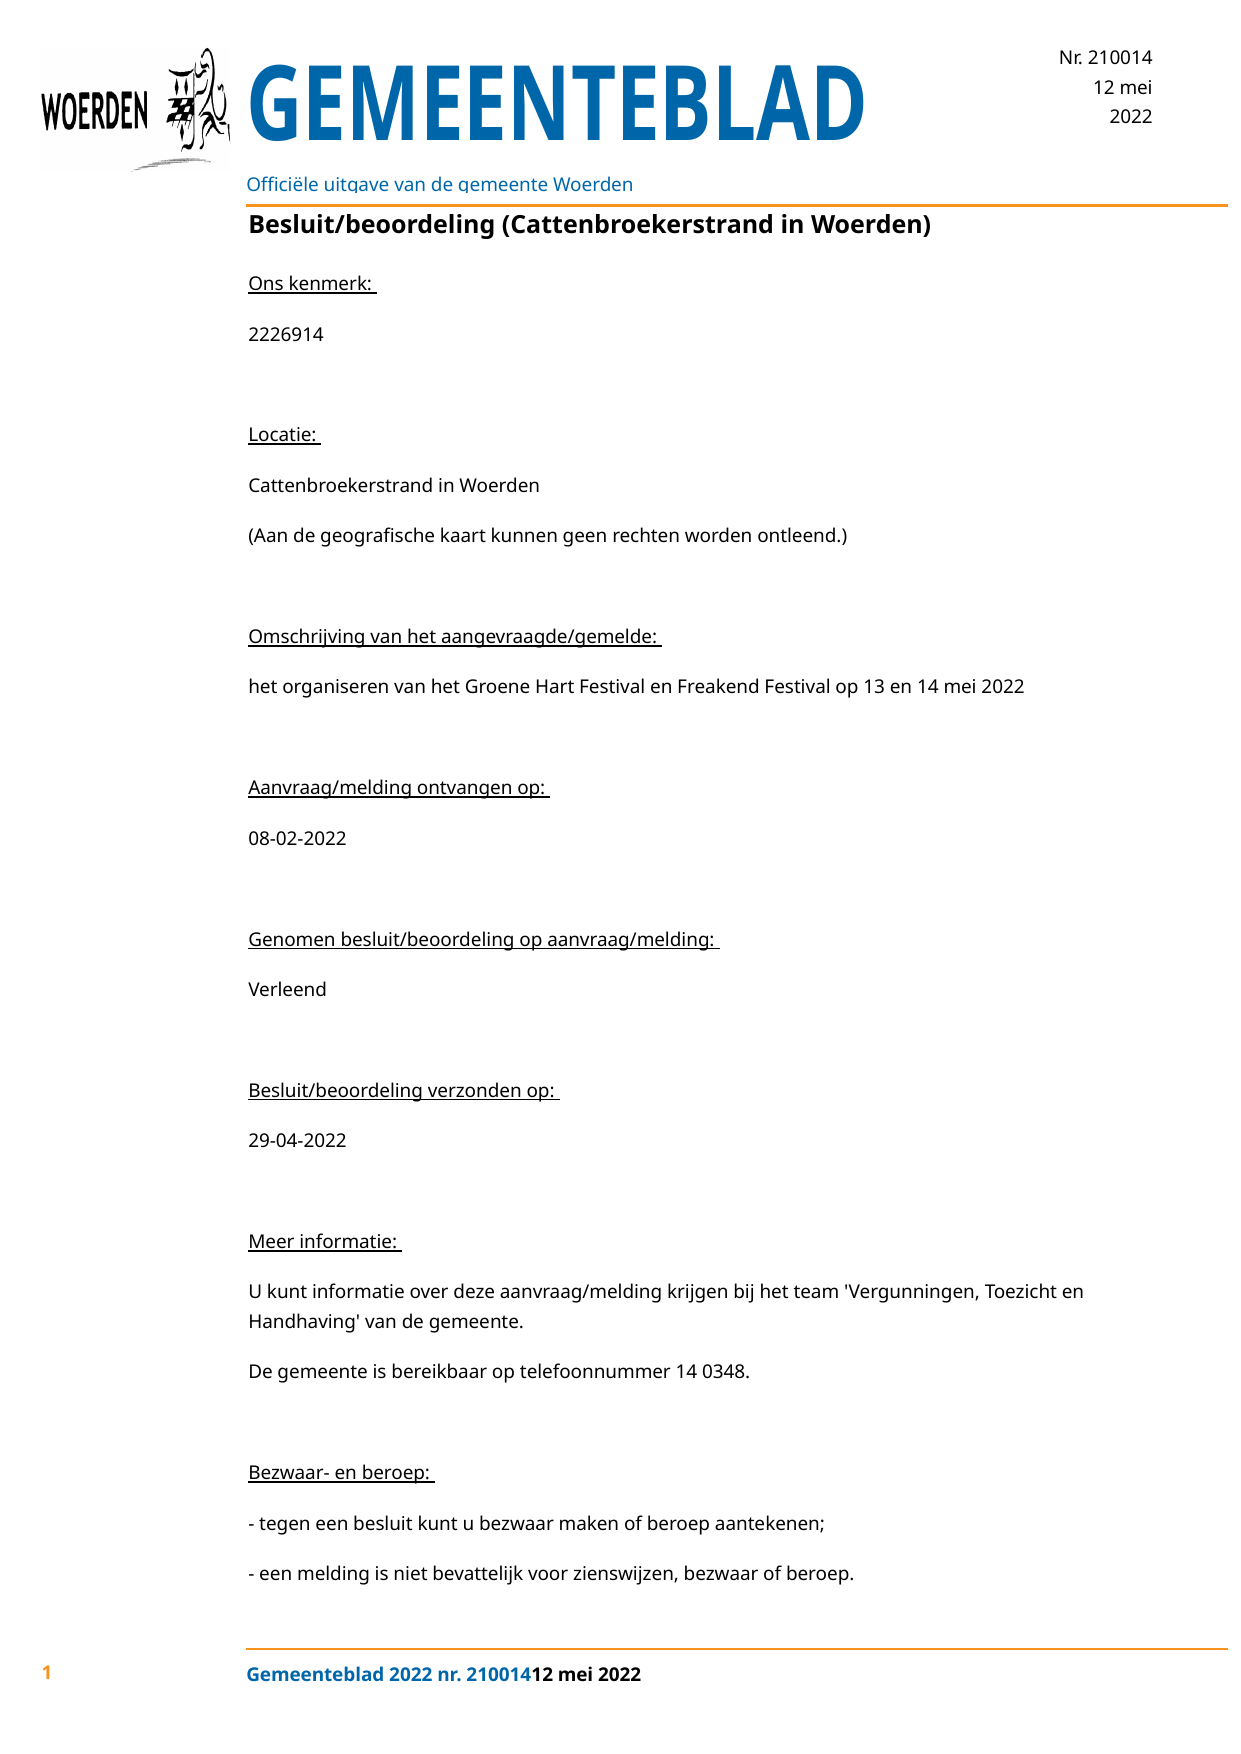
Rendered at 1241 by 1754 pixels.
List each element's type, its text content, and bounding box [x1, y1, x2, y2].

text Bezwaar- en beroep: [248, 1459, 1152, 1485]
text (Aan de geografische kaart kunnen geen rechten worden ontleend.) [248, 522, 1152, 548]
text 08-02-2022 [248, 825, 1152, 851]
text De gemeente is bereikbaar op telefoonnummer 14 0348. [248, 1359, 1152, 1384]
text het organiseren van het Groene Hart Festival en Freakend Festival op 13 en 14 mei 2022 [248, 674, 1152, 699]
text Locatie: [248, 422, 1152, 447]
text Besluit/beoordeling verzonden op: [248, 1077, 1152, 1103]
text - een melding is niet bevattelijk voor zienswijzen, bezwaar of beroep. [248, 1560, 1152, 1586]
text 2226914 [248, 321, 1152, 346]
text Omschrijving van het aangevraagde/gemelde: [248, 623, 1152, 649]
text U kunt informatie over deze aanvraag/melding krijgen bij het team 'Vergunningen, Toezicht en Handhaving' van de gemeente. [248, 1279, 1152, 1334]
text Genomen besluit/beoordeling op aanvraag/melding: [248, 926, 1152, 951]
text Besluit/beoordeling (Cattenbroekerstrand in Woerden) [248, 207, 1152, 241]
picture [41, 47, 231, 172]
text Cattenbroekerstrand in Woerden [248, 472, 1152, 498]
text Verleend [248, 976, 1152, 1002]
text Meer informatie: [248, 1228, 1152, 1254]
text Aanvraag/melding ontvangen op: [248, 774, 1152, 800]
text Ons kenmerk: [248, 270, 1152, 296]
text - tegen een besluit kunt u bezwaar maken of beroep aantekenen; [248, 1510, 1152, 1536]
text 29-04-2022 [248, 1127, 1152, 1153]
